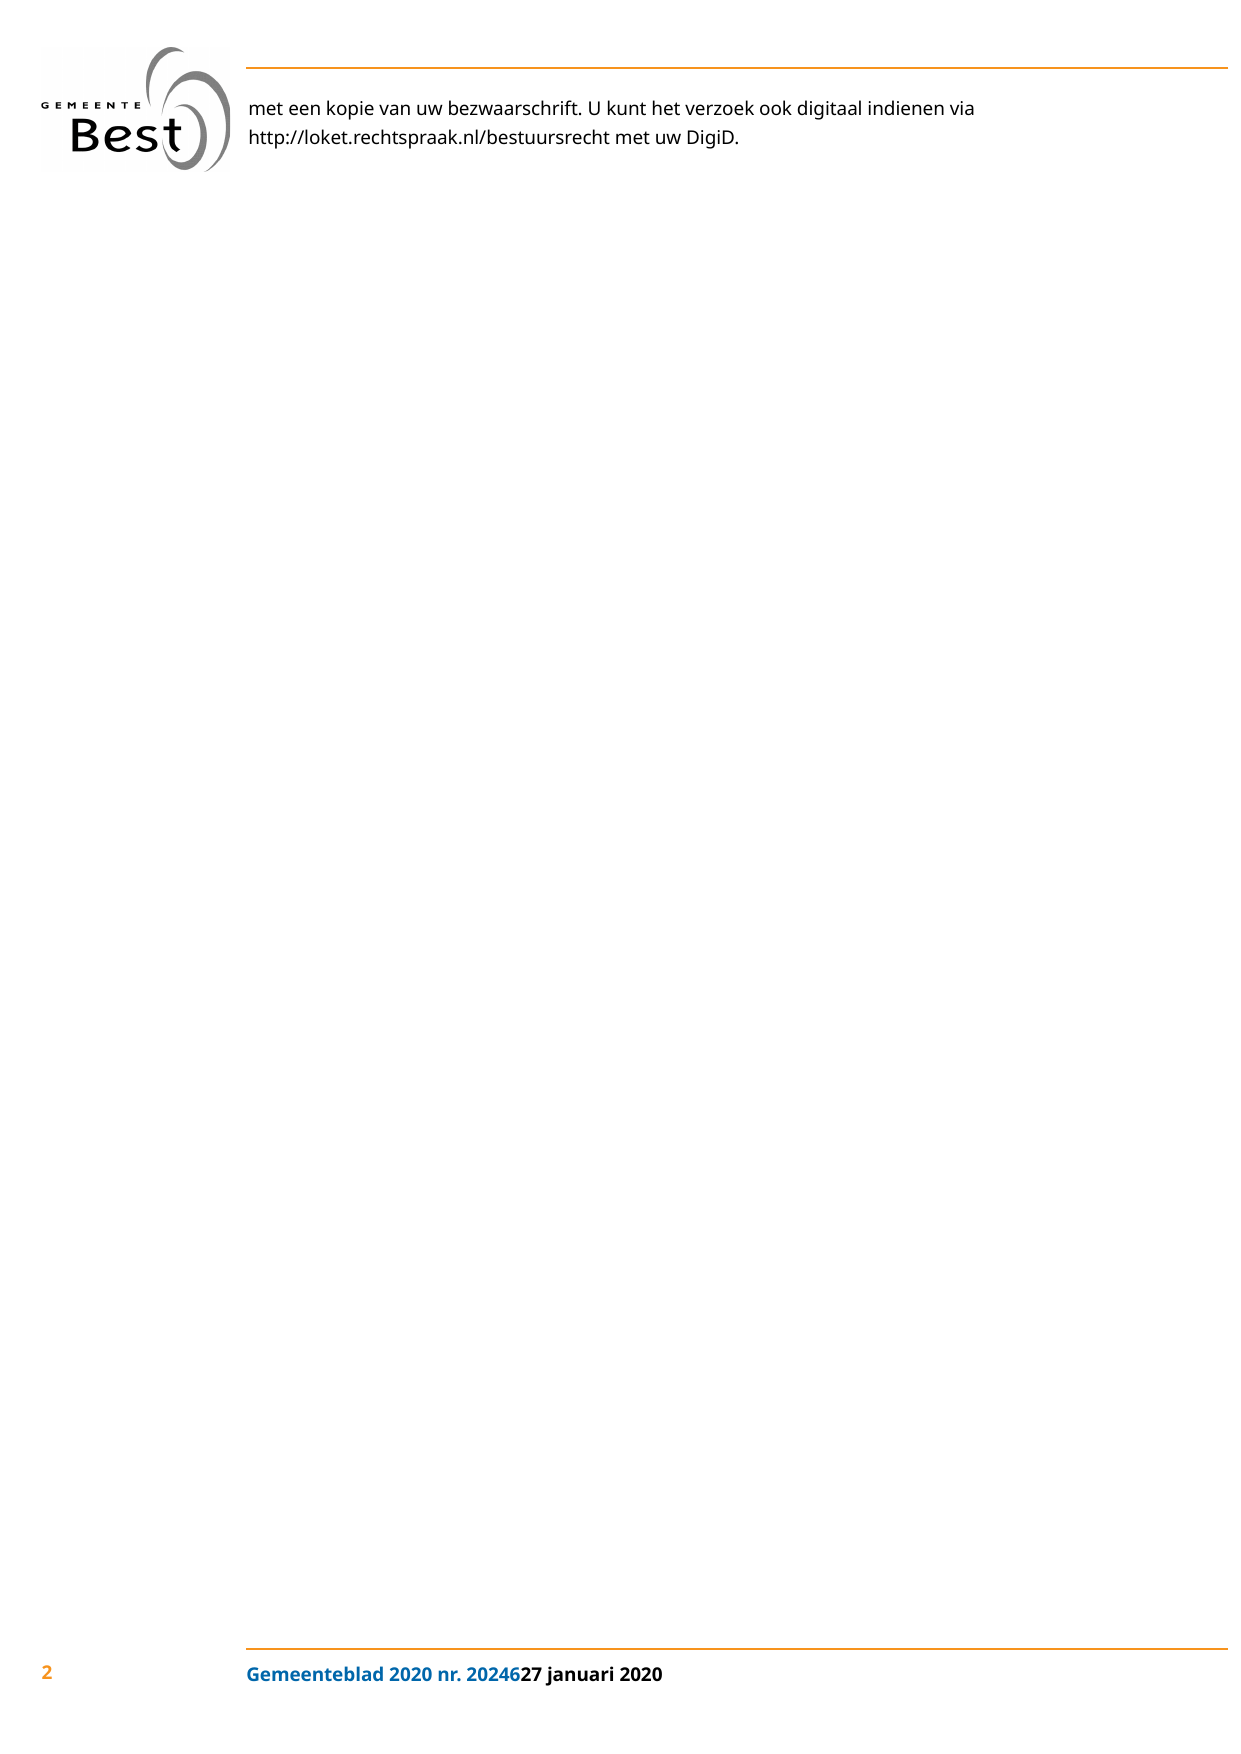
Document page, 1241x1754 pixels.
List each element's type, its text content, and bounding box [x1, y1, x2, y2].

picture [41, 47, 231, 172]
text met een kopie van uw bezwaarschrift. U kunt het verzoek ook digitaal indienen via http://loket.rechtspraak.nl/bestuursrecht met uw DigiD. [248, 95, 1152, 150]
